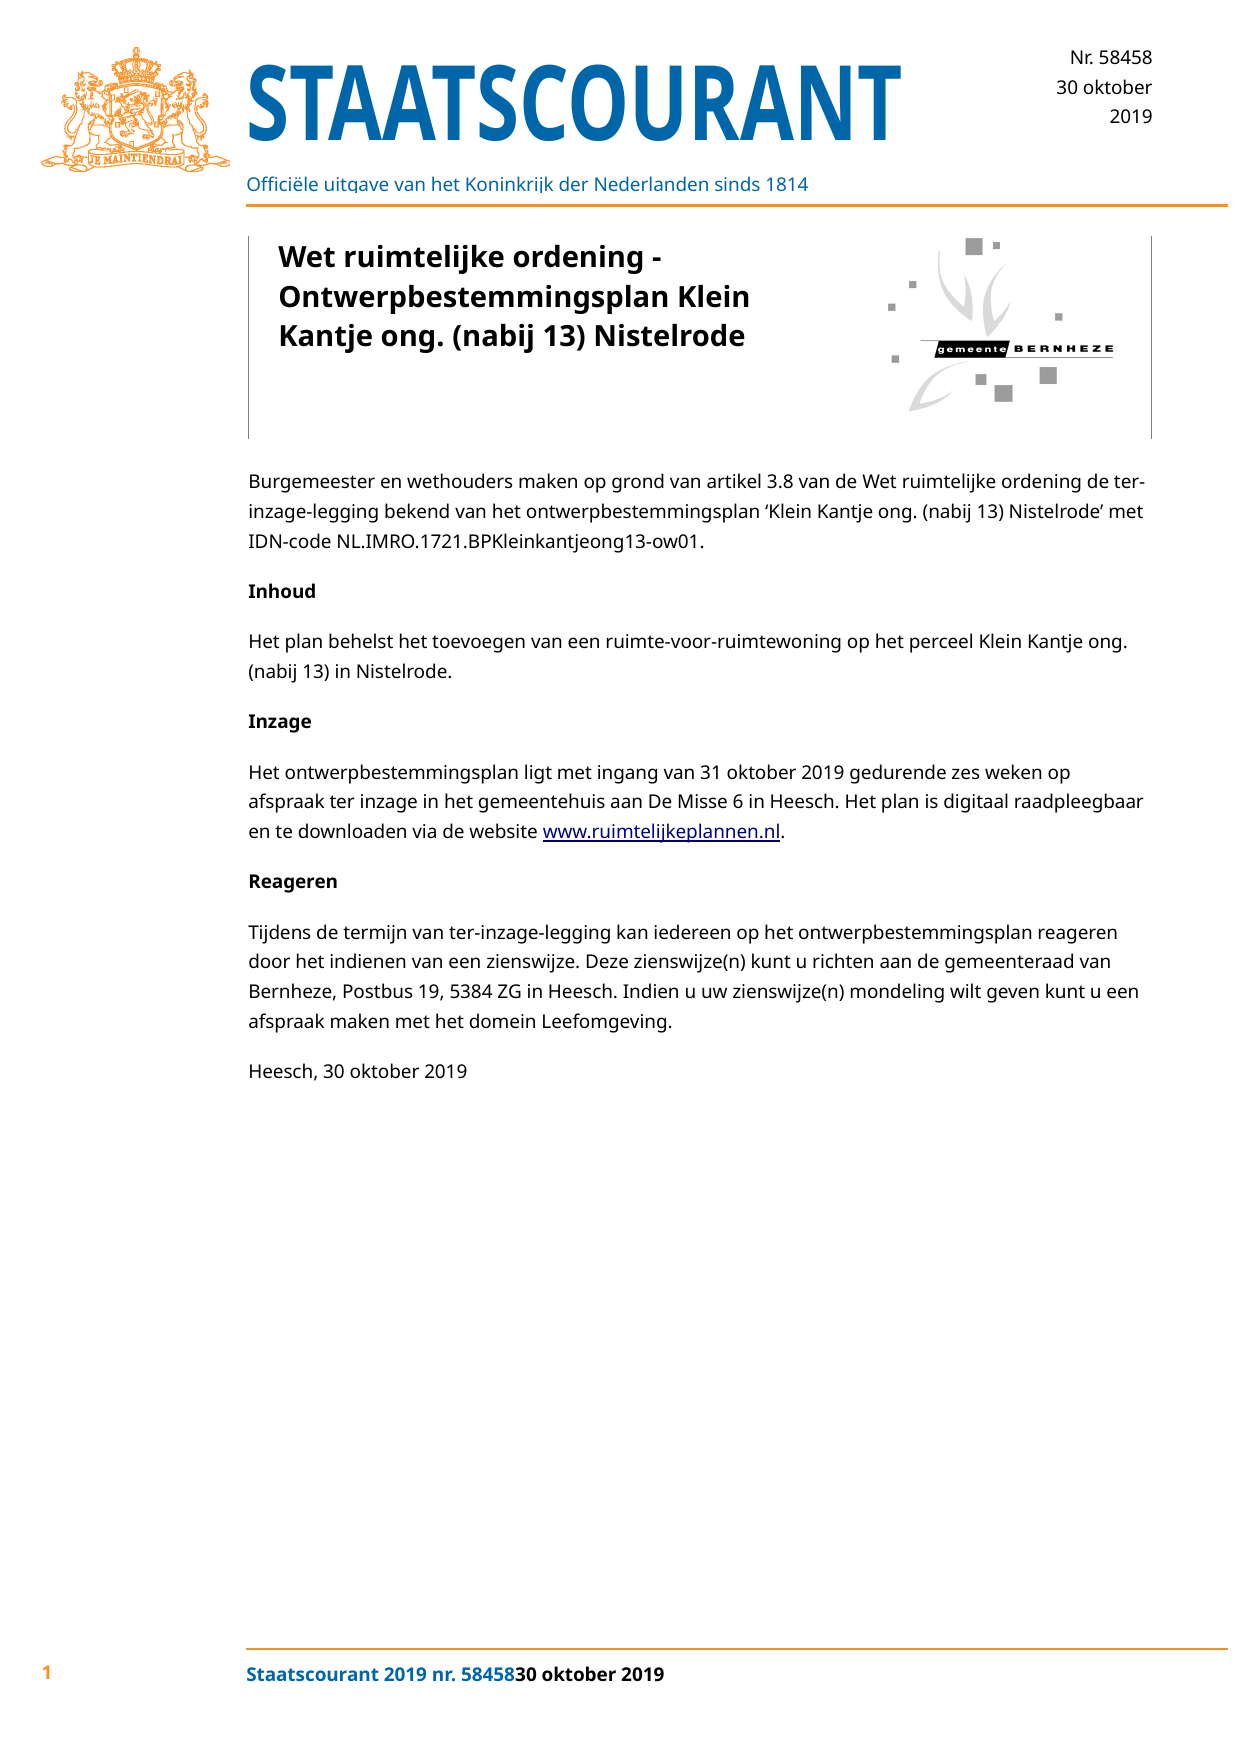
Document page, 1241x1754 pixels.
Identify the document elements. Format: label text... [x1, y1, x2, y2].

text Heesch, 30 oktober 2019 [248, 1058, 1152, 1084]
table_header [850, 414, 1151, 439]
table_header [850, 236, 886, 413]
table_header Wet ruimtelijke ordening - Ontwerpbestemmingsplan Klein Kantje ong. (nabij 13) Nistelrode [249, 236, 850, 439]
text Tijdens de termijn van ter-inzage-legging kan iedereen op het ontwerpbestemmingsplan reageren door het indienen van een zienswijze. Deze zienswijze(n) kunt u richten aan de gemeenteraad van Bernheze, Postbus 19, 5384 ZG in Heesch. Indien u uw zienswijze(n) mondeling wilt geven kunt u een afspraak maken met het domein Leefomgeving. [248, 919, 1152, 1033]
picture [886, 236, 1115, 414]
picture [41, 47, 231, 172]
table_header [1115, 236, 1151, 413]
text Inzage [248, 709, 1152, 734]
text Reageren [248, 869, 1152, 894]
text Burgemeester en wethouders maken op grond van artikel 3.8 van de Wet ruimtelijke ordening de ter-inzage-legging bekend van het ontwerpbestemmingsplan ‘Klein Kantje ong. (nabij 13) Nistelrode’ met IDN-code NL.IMRO.1721.BPKleinkantjeong13-ow01. [248, 469, 1152, 553]
text Het ontwerpbestemmingsplan ligt met ingang van 31 oktober 2019 gedurende zes weken op afspraak ter inzage in het gemeentehuis aan De Misse 6 in Heesch. Het plan is digitaal raadpleegbaar en te downloaden via de website www.ruimtelijkeplannen.nl. [248, 759, 1152, 844]
text Het plan behelst het toevoegen van een ruimte-voor-ruimtewoning op het perceel Klein Kantje ong. (nabij 13) in Nistelrode. [248, 629, 1152, 684]
text Inhoud [248, 578, 1152, 604]
